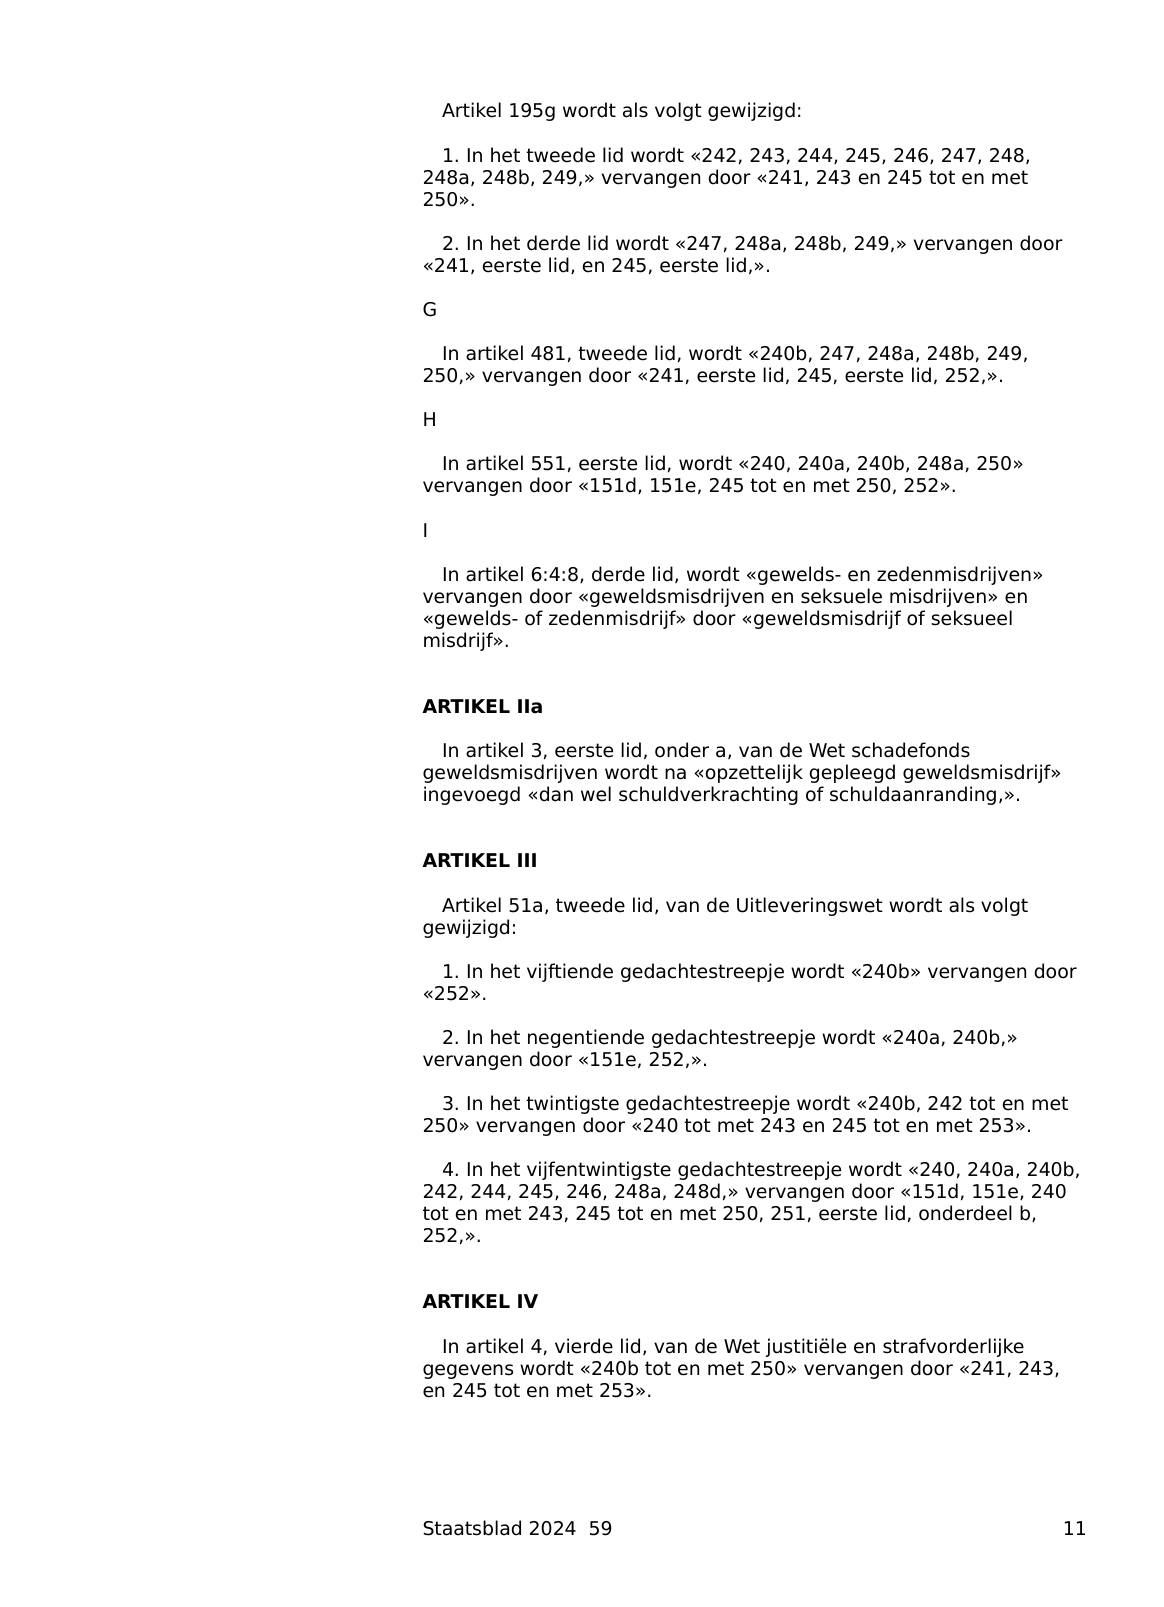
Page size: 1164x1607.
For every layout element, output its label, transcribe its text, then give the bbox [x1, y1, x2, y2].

text Artikel 51a, tweede lid, van de Uitleveringswet wordt als volgt gewijzigd: [422, 894, 1087, 938]
subtitle ARTIKEL III [422, 850, 1087, 872]
text 2. In het negentiende gedachtestreepje wordt «240a, 240b,» vervangen door «151e, 252,». [422, 1027, 1087, 1071]
text 3. In het twintigste gedachtestreepje wordt «240b, 242 tot en met 250» vervangen door «240 tot met 243 en 245 tot en met 253». [422, 1093, 1087, 1137]
text 2. In het derde lid wordt «247, 248a, 248b, 249,» vervangen door «241, eerste lid, en 245, eerste lid,». [422, 233, 1087, 277]
text 1. In het vijftiende gedachtestreepje wordt «240b» vervangen door «252». [422, 961, 1087, 1005]
subtitle ARTIKEL IIa [422, 696, 1087, 718]
text In artikel 551, eerste lid, wordt «240, 240a, 240b, 248a, 250» vervangen door «151d, 151e, 245 tot en met 250, 252». [422, 453, 1087, 497]
subtitle ARTIKEL IV [422, 1291, 1087, 1313]
text I [422, 519, 1087, 541]
text In artikel 481, tweede lid, wordt «240b, 247, 248a, 248b, 249, 250,» vervangen door «241, eerste lid, 245, eerste lid, 252,». [422, 343, 1087, 387]
text 4. In het vijfentwintigste gedachtestreepje wordt «240, 240a, 240b, 242, 244, 245, 246, 248a, 248d,» vervangen door «151d, 151e, 240 tot en met 243, 245 tot en met 250, 251, eerste lid, onderdeel b, 252,». [422, 1159, 1087, 1247]
text 1. In het tweede lid wordt «242, 243, 244, 245, 246, 247, 248, 248a, 248b, 249,» vervangen door «241, 243 en 245 tot en met 250». [422, 144, 1087, 211]
text In artikel 3, eerste lid, onder a, van de Wet schadefonds geweldsmisdrijven wordt na «opzettelijk gepleegd geweldsmisdrijf» ingevoegd «dan wel schuldverkrachting of schuldaanranding,». [422, 740, 1087, 806]
text In artikel 6:4:8, derde lid, wordt «gewelds- en zedenmisdrijven» vervangen door «geweldsmisdrijven en seksuele misdrijven» en «gewelds- of zedenmisdrijf» door «geweldsmisdrijf of seksueel misdrijf». [422, 564, 1087, 652]
text G [422, 299, 1087, 321]
text H [422, 409, 1087, 431]
text In artikel 4, vierde lid, van de Wet justitiële en strafvorderlijke gegevens wordt «240b tot en met 250» vervangen door «241, 243, en 245 tot en met 253». [422, 1336, 1087, 1402]
text Artikel 195g wordt als volgt gewijzigd: [422, 100, 1087, 122]
